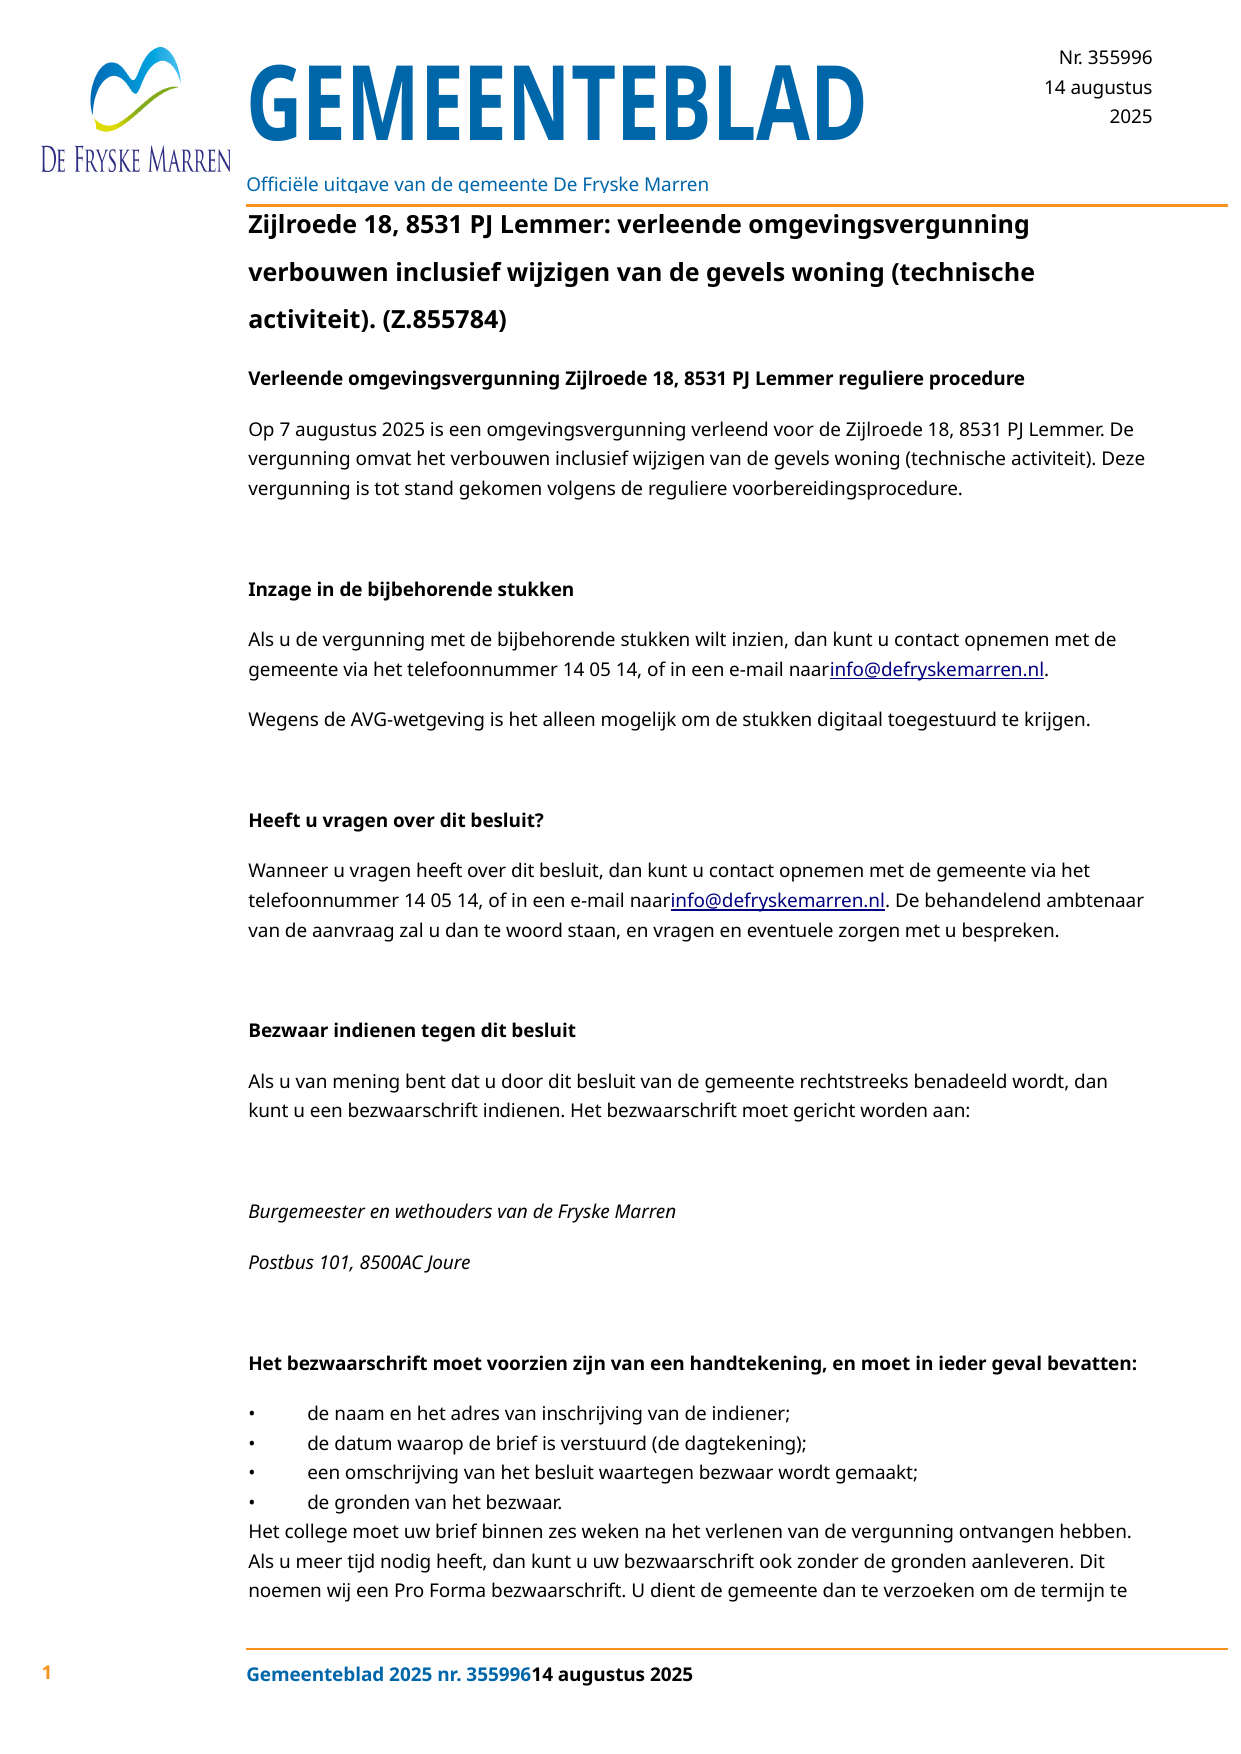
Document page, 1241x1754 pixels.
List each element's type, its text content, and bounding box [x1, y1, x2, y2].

list een omschrijving van het besluit waartegen bezwaar wordt gemaakt; [248, 1459, 1152, 1485]
text Het bezwaarschrift moet voorzien zijn van een handtekening, en moet in ieder geval bevatten: [248, 1350, 1152, 1375]
text Het college moet uw brief binnen zes weken na het verlenen van de vergunning ontvangen hebben. Als u meer tijd nodig heeft, dan kunt u uw bezwaarschrift ook zonder de gronden aanleveren. Dit noemen wij een Pro Forma bezwaarschrift. U dient de gemeente dan te verzoeken om de termijn te [248, 1518, 1152, 1603]
list de gronden van het bezwaar. [248, 1489, 1152, 1514]
text Inzage in de bijbehorende stukken [248, 576, 1152, 602]
text Zijlroede 18, 8531 PJ Lemmer: verleende omgevingsvergunning verbouwen inclusief wijzigen van de gevels woning (technische activiteit). (Z.855784) [248, 207, 1152, 336]
list de datum waarop de brief is verstuurd (de dagtekening); [248, 1430, 1152, 1455]
text Als u van mening bent dat u door dit besluit van de gemeente rechtstreeks benadeeld wordt, dan kunt u een bezwaarschrift indienen. Het bezwaarschrift moet gericht worden aan: [248, 1068, 1152, 1123]
text Wanneer u vragen heeft over dit besluit, dan kunt u contact opnemen met de gemeente via het telefoonnummer 14 05 14, of in een e-mail naarinfo@defryskemarren.nl. De behandelend ambtenaar van de aanvraag zal u dan te woord staan, en vragen en eventuele zorgen met u bespreken. [248, 858, 1152, 942]
list de naam en het adres van inschrijving van de indiener; [248, 1400, 1152, 1426]
text Postbus 101, 8500AC Joure [248, 1249, 1152, 1274]
text Wegens de AVG-wetgeving is het alleen mogelijk om de stukken digitaal toegestuurd te krijgen. [248, 706, 1152, 732]
text Verleende omgevingsvergunning Zijlroede 18, 8531 PJ Lemmer reguliere procedure [248, 366, 1152, 391]
text Als u de vergunning met de bijbehorende stukken wilt inzien, dan kunt u contact opnemen met de gemeente via het telefoonnummer 14 05 14, of in een e-mail naarinfo@defryskemarren.nl. [248, 626, 1152, 682]
text Op 7 augustus 2025 is een omgevingsvergunning verleend voor de Zijlroede 18, 8531 PJ Lemmer. De vergunning omvat het verbouwen inclusief wijzigen van de gevels woning (technische activiteit). Deze vergunning is tot stand gekomen volgens de reguliere voorbereidingsprocedure. [248, 416, 1152, 501]
text Heeft u vragen over dit besluit? [248, 807, 1152, 833]
text Bezwaar indienen tegen dit besluit [248, 1018, 1152, 1043]
picture [41, 47, 231, 172]
text Burgemeester en wethouders van de Fryske Marren [248, 1198, 1152, 1224]
